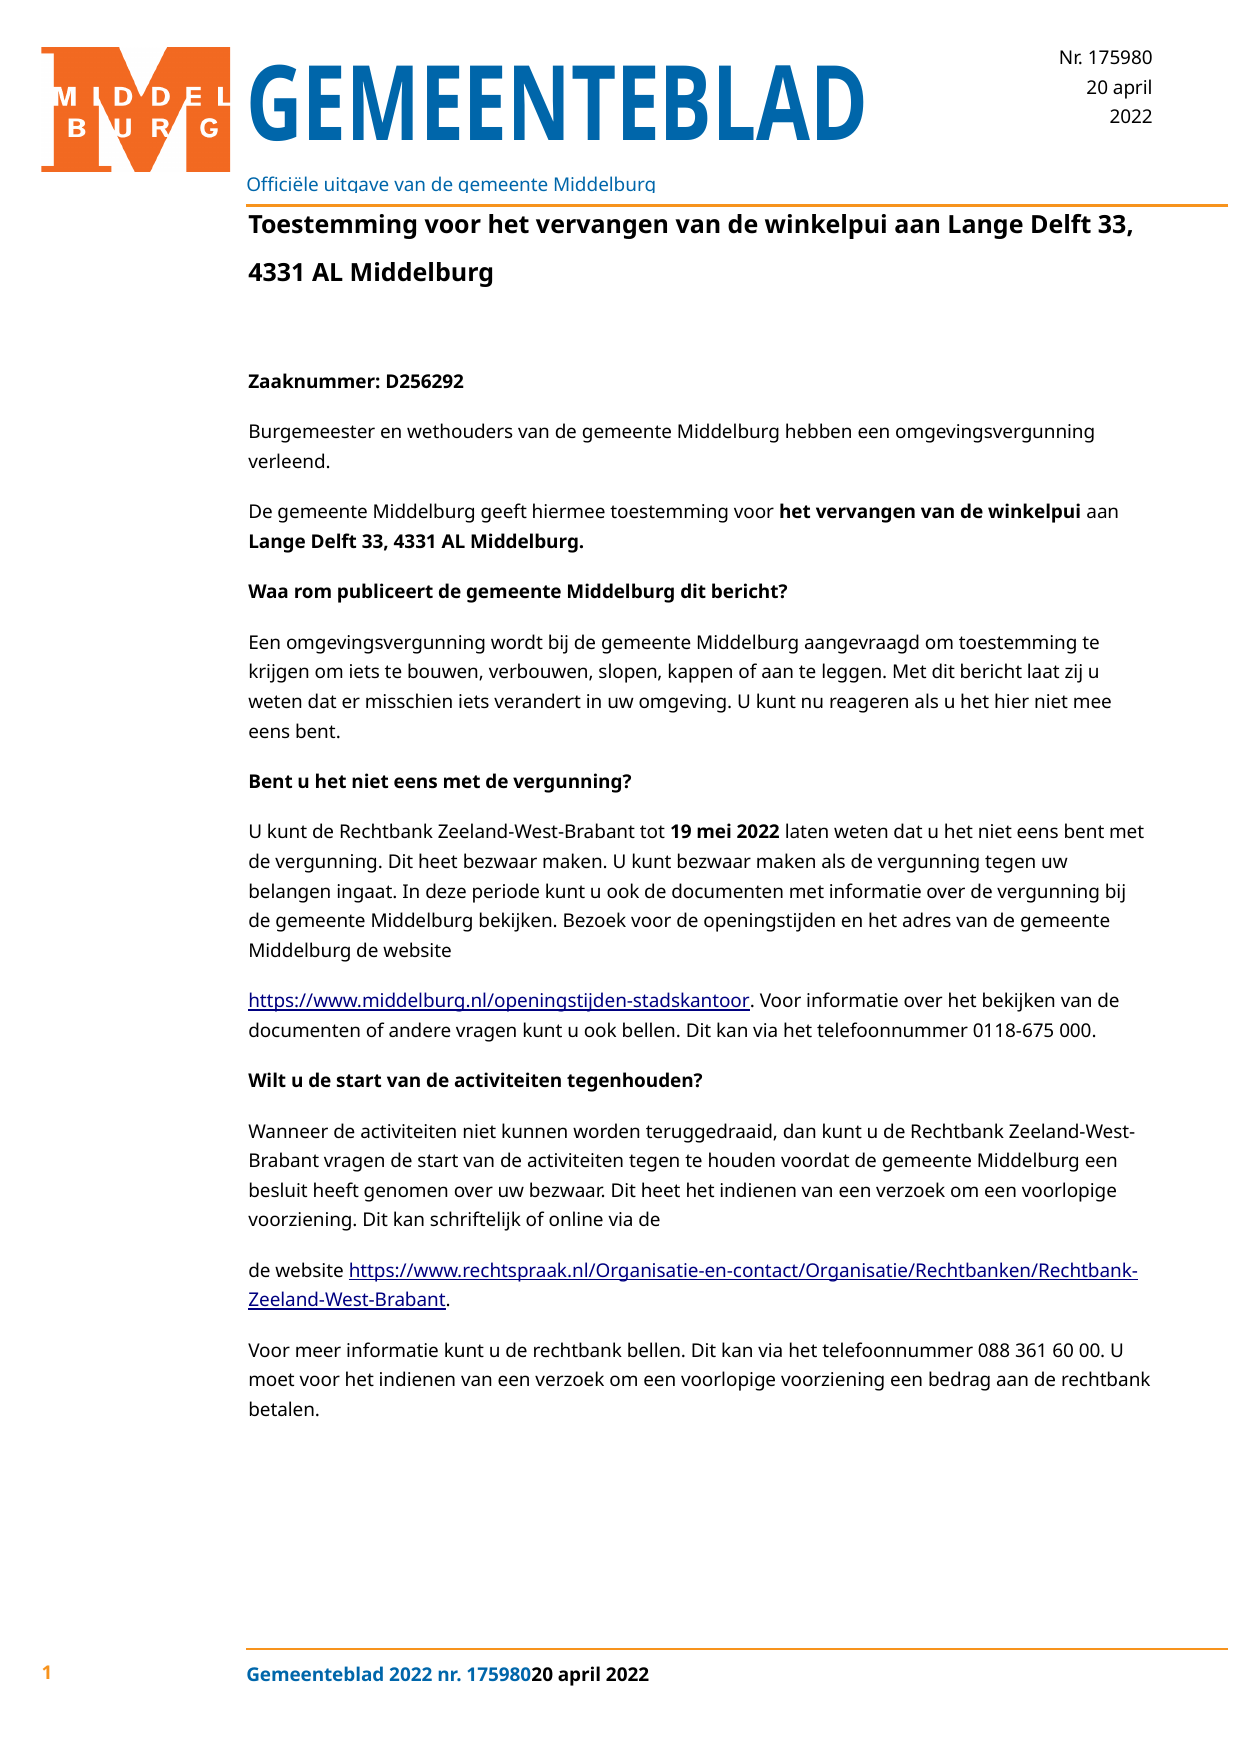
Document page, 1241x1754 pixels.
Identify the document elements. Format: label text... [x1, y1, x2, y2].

text Voor meer informatie kunt u de rechtbank bellen. Dit kan via het telefoonnummer 088 361 60 00. U moet voor het indienen van een verzoek om een voorlopige voorziening een bedrag aan de rechtbank betalen. [248, 1337, 1152, 1422]
text https://www.middelburg.nl/openingstijden-stadskantoor. Voor informatie over het bekijken van de documenten of andere vragen kunt u ook bellen. Dit kan via het telefoonnummer 0118-675 000. [248, 987, 1152, 1043]
text Zaaknummer: D256292 [248, 368, 1152, 394]
text de website https://www.rechtspraak.nl/Organisatie-en-contact/Organisatie/Rechtbanken/Rechtbank-Zeeland-West-Brabant. [248, 1257, 1152, 1312]
text Waa rom publiceert de gemeente Middelburg dit bericht? [248, 579, 1152, 604]
text Een omgevingsvergunning wordt bij de gemeente Middelburg aangevraagd om toestemming te krijgen om iets te bouwen, verbouwen, slopen, kappen of aan te leggen. Met dit bericht laat zij u weten dat er misschien iets verandert in uw omgeving. U kunt nu reageren als u het hier niet mee eens bent. [248, 629, 1152, 744]
text De gemeente Middelburg geeft hiermee toestemming voor het vervangen van de winkelpui aan Lange Delft 33, 4331 AL Middelburg. [248, 499, 1152, 554]
text Wanneer de activiteiten niet kunnen worden teruggedraaid, dan kunt u de Rechtbank Zeeland-West-Brabant vragen de start van de activiteiten tegen te houden voordat de gemeente Middelburg een besluit heeft genomen over uw bezwaar. Dit heet het indienen van een verzoek om een voorlopige voorziening. Dit kan schriftelijk of online via de [248, 1118, 1152, 1232]
text Toestemming voor het vervangen van de winkelpui aan Lange Delft 33, 4331 AL Middelburg [248, 207, 1152, 288]
text Bent u het niet eens met de vergunning? [248, 768, 1152, 794]
text Burgemeester en wethouders van de gemeente Middelburg hebben een omgevingsvergunning verleend. [248, 419, 1152, 474]
text Wilt u de start van de activiteiten tegenhouden? [248, 1067, 1152, 1093]
text U kunt de Rechtbank Zeeland-West-Brabant tot 19 mei 2022 laten weten dat u het niet eens bent met de vergunning. Dit heet bezwaar maken. U kunt bezwaar maken als de vergunning tegen uw belangen ingaat. In deze periode kunt u ook de documenten met informatie over de vergunning bij de gemeente Middelburg bekijken. Bezoek voor de openingstijden en het adres van de gemeente Middelburg de website [248, 819, 1152, 963]
picture [41, 47, 231, 172]
